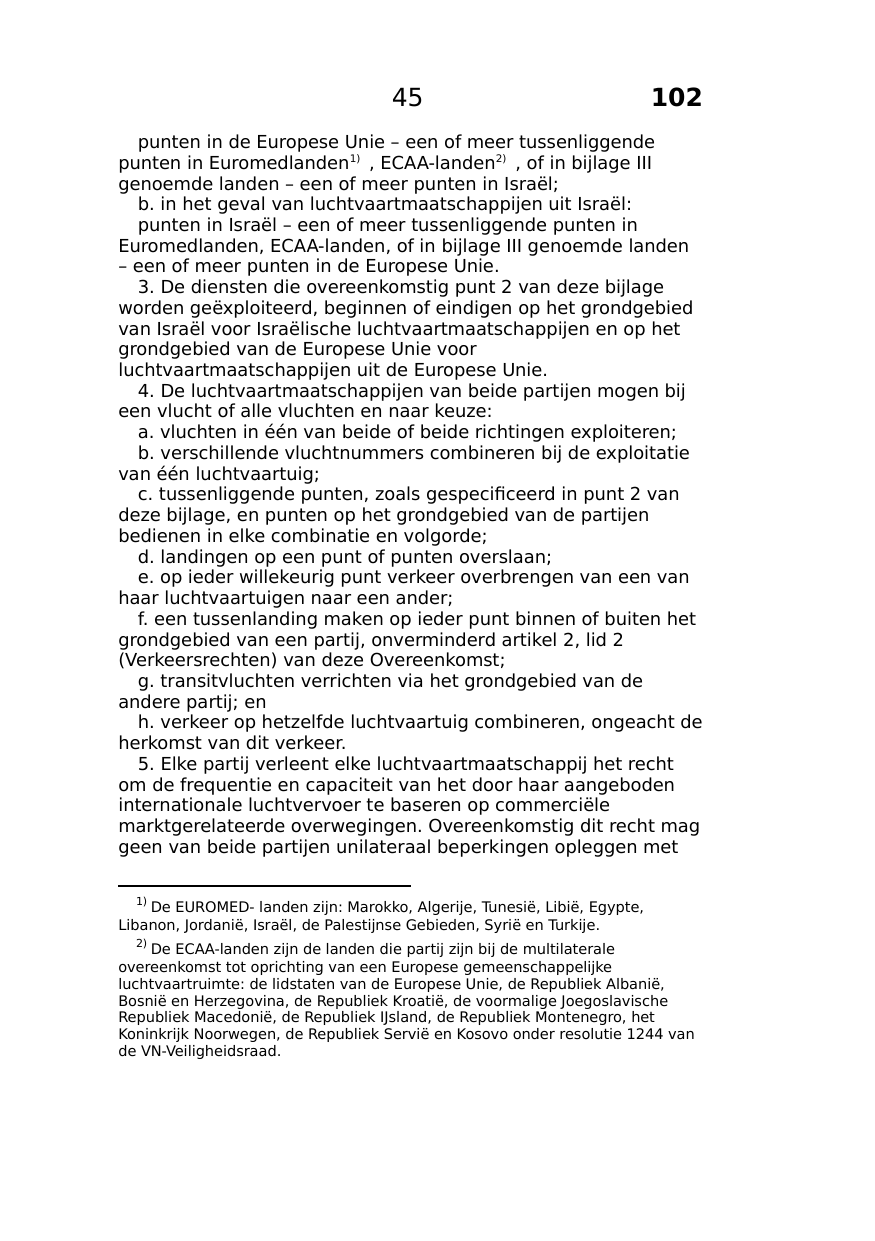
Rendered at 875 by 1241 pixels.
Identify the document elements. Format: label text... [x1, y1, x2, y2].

text b. in het geval van luchtvaartmaatschappijen uit Israël: [118, 194, 703, 215]
text d. landingen op een punt of punten overslaan; [118, 546, 703, 567]
text punten in Israël – een of meer tussenliggende punten in Euromedlanden, ECAA-landen, of in bijlage III genoemde landen – een of meer punten in de Europese Unie. [118, 215, 703, 277]
text punten in de Europese Unie – een of meer tussenliggende punten in Euromedlanden , ECAA-landen , of in bijlage III genoemde landen – een of meer punten in Israël; [118, 132, 703, 194]
text c. tussenliggende punten, zoals gespecificeerd in punt 2 van deze bijlage, en punten op het grondgebied van de partijen bedienen in elke combinatie en volgorde; [118, 484, 703, 546]
text h. verkeer op hetzelfde luchtvaartuig combineren, ongeacht de herkomst van dit verkeer. [118, 712, 703, 754]
text 5. Elke partij verleent elke luchtvaartmaatschappij het recht om de frequentie en capaciteit van het door haar aangeboden internationale luchtvervoer te baseren op commerciële marktgerelateerde overwegingen. Overeenkomstig dit recht mag geen van beide partijen unilateraal beperkingen opleggen met [118, 754, 703, 857]
text b. verschillende vluchtnummers combineren bij de exploitatie van één luchtvaartuig; [118, 443, 703, 484]
text 3. De diensten die overeenkomstig punt 2 van deze bijlage worden geëxploiteerd, beginnen of eindigen op het grondgebied van Israël voor Israëlische luchtvaartmaatschappijen en op het grondgebied van de Europese Unie voor luchtvaartmaatschappijen uit de Europese Unie. [118, 277, 703, 381]
text e. op ieder willekeurig punt verkeer overbrengen van een van haar luchtvaartuigen naar een ander; [118, 567, 703, 609]
text f. een tussenlanding maken op ieder punt binnen of buiten het grondgebied van een partij, onverminderd artikel 2, lid 2 (Verkeersrechten) van deze Overeenkomst; [118, 609, 703, 671]
text a. vluchten in één van beide of beide richtingen exploiteren; [118, 422, 703, 443]
text 4. De luchtvaartmaatschappijen van beide partijen mogen bij een vlucht of alle vluchten en naar keuze: [118, 381, 703, 422]
text De EUROMED- landen zijn: Marokko, Algerije, Tunesië, Libië, Egypte, Libanon, Jordanië, Israël, de Palestijnse Gebieden, Syrië en Turkije. [118, 895, 703, 934]
text De ECAA-landen zijn de landen die partij zijn bij de multilaterale overeenkomst tot oprichting van een Europese gemeenschappelijke luchtvaartruimte: de lidstaten van de Europese Unie, de Republiek Albanië, Bosnië en Herzegovina, de Republiek Kroatië, de voormalige Joegoslavische Republiek Macedonië, de Republiek IJsland, de Republiek Montenegro, het Koninkrijk Noorwegen, de Republiek Servië en Kosovo onder resolutie 1244 van de VN-Veiligheidsraad. [118, 937, 703, 1060]
text g. transitvluchten verrichten via het grondgebied van de andere partij; en [118, 671, 703, 712]
